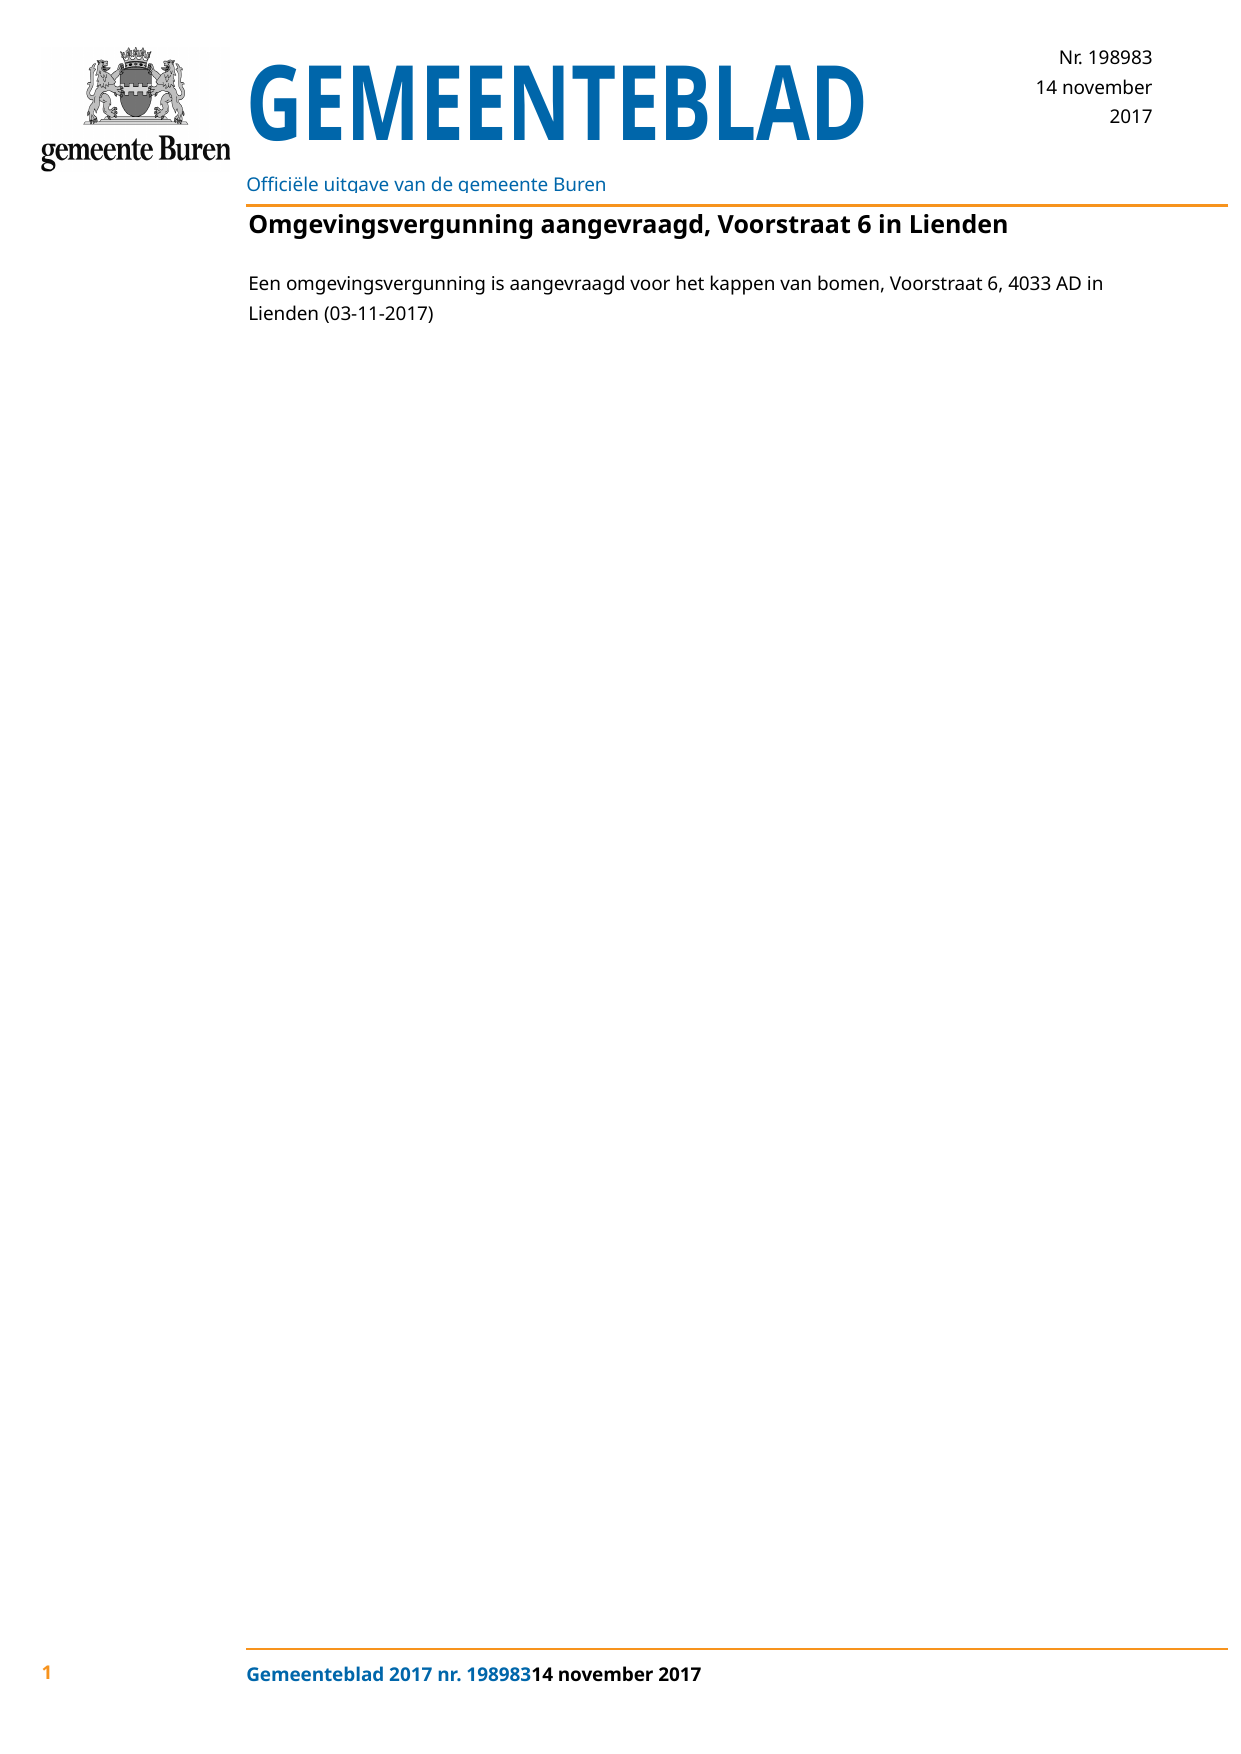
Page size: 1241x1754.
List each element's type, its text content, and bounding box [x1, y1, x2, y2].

text Een omgevingsvergunning is aangevraagd voor het kappen van bomen, Voorstraat 6, 4033 AD in Lienden (03-11-2017) [248, 270, 1152, 326]
picture [41, 47, 231, 172]
text Omgevingsvergunning aangevraagd, Voorstraat 6 in Lienden [248, 207, 1152, 241]
